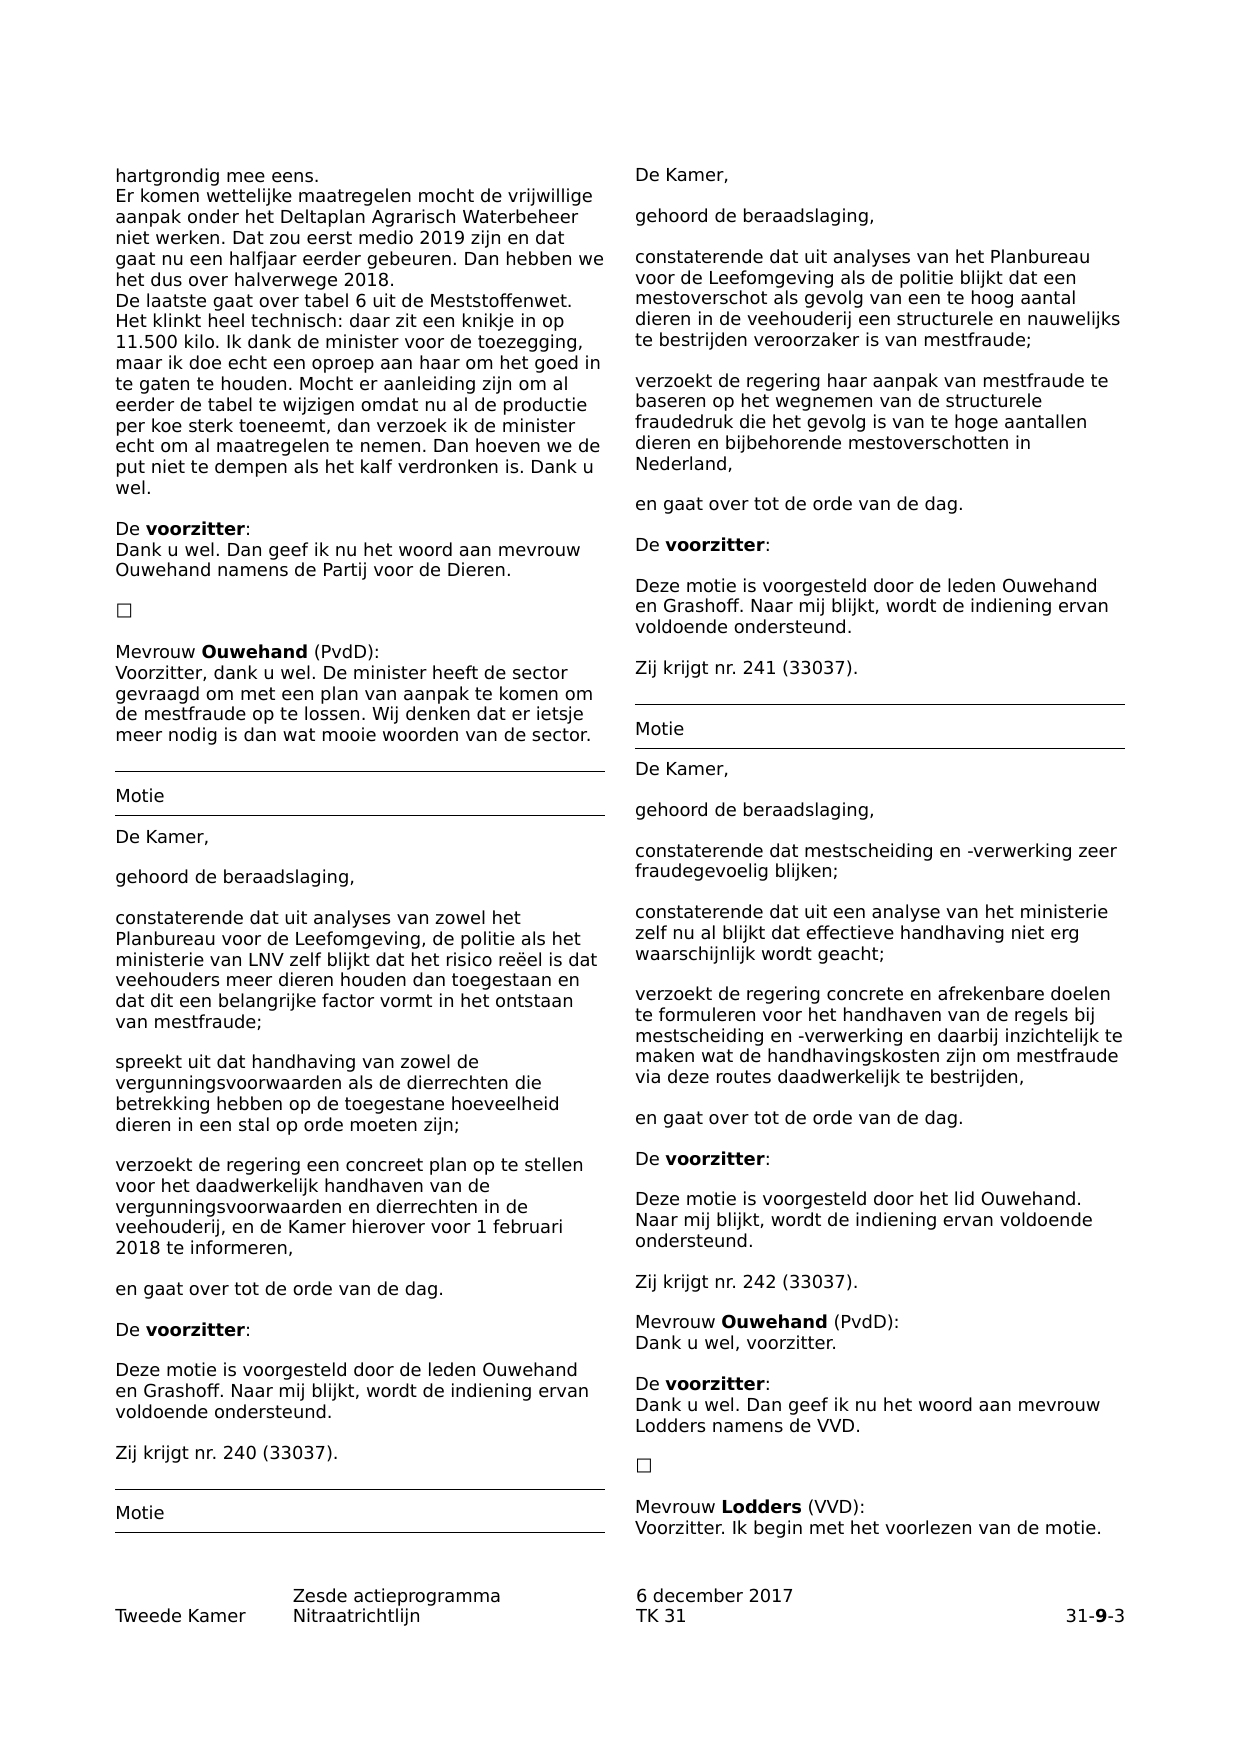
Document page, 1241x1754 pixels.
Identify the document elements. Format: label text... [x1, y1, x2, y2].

text verzoekt de regering een concreet plan op te stellen voor het daadwerkelijk handhaven van de vergunningsvoorwaarden en dierrechten in de veehouderij, en de Kamer hierover voor 1 februari 2018 te informeren, [115, 1155, 605, 1259]
text hartgrondig mee eens. [115, 165, 605, 186]
text De voorzitter: [635, 1148, 1125, 1169]
text Zij krijgt nr. 240 (33037). [115, 1442, 605, 1463]
text Mevrouw Ouwehand (PvdD): [115, 642, 605, 662]
text De laatste gaat over tabel 6 uit de Meststoffenwet. Het klinkt heel technisch: daar zit een knikje in op 11.500 kilo. Ik dank de minister voor de toezegging, maar ik doe echt een oproep aan haar om het goed in te gaten te houden. Mocht er aanleiding zijn om al eerder de tabel te wijzigen omdat nu al de productie per koe sterk toeneemt, dan verzoek ik de minister echt om al maatregelen te nemen. Dan hoeven we de put niet te dempen als het kalf verdronken is. Dank u wel. [115, 290, 605, 499]
text en gaat over tot de orde van de dag. [635, 1108, 1125, 1128]
text Dank u wel. Dan geef ik nu het woord aan mevrouw Ouwehand namens de Partij voor de Dieren. [115, 539, 605, 581]
text verzoekt de regering haar aanpak van mestfraude te baseren op het wegnemen van de structurele fraudedruk die het gevolg is van te hoge aantallen dieren en bijbehorende mestoverschotten in Nederland, [635, 370, 1125, 474]
text Dank u wel. Dan geef ik nu het woord aan mevrouw Lodders namens de VVD. [635, 1394, 1125, 1436]
text Deze motie is voorgesteld door de leden Ouwehand en Grashoff. Naar mij blijkt, wordt de indiening ervan voldoende ondersteund. [115, 1360, 605, 1422]
text Deze motie is voorgesteld door de leden Ouwehand en Grashoff. Naar mij blijkt, wordt de indiening ervan voldoende ondersteund. [635, 576, 1125, 638]
text Voorzitter, dank u wel. De minister heeft de sector gevraagd om met een plan van aanpak te komen om de mestfraude op te lossen. Wij denken dat er ietsje meer nodig is dan wat mooie woorden van de sector. [115, 662, 605, 746]
text constaterende dat uit analyses van het Planbureau voor de Leefomgeving als de politie blijkt dat een mestoverschot als gevolg van een te hoog aantal dieren in de veehouderij een structurele en nauwelijks te bestrijden veroorzaker is van mestfraude; [635, 247, 1125, 350]
text Mevrouw Lodders (VVD): [635, 1497, 1125, 1518]
text ⬜ [115, 601, 605, 622]
text Er komen wettelijke maatregelen mocht de vrijwillige aanpak onder het Deltaplan Agrarisch Waterbeheer niet werken. Dat zou eerst medio 2019 zijn en dat gaat nu een halfjaar eerder gebeuren. Dan hebben we het dus over halverwege 2018. [115, 186, 605, 290]
text Motie [115, 786, 605, 806]
text en gaat over tot de orde van de dag. [635, 494, 1125, 515]
text en gaat over tot de orde van de dag. [115, 1279, 605, 1299]
text De Kamer, [115, 826, 605, 847]
text De voorzitter: [635, 1374, 1125, 1394]
text De voorzitter: [115, 519, 605, 539]
text Zij krijgt nr. 242 (33037). [635, 1271, 1125, 1292]
text Mevrouw Ouwehand (PvdD): [635, 1312, 1125, 1333]
text De voorzitter: [115, 1319, 605, 1340]
text De Kamer, [635, 759, 1125, 780]
text Voorzitter. Ik begin met het voorlezen van de motie. [635, 1518, 1125, 1538]
text gehoord de beraadslaging, [635, 206, 1125, 227]
text constaterende dat uit analyses van zowel het Planbureau voor de Leefomgeving, de politie als het ministerie van LNV zelf blijkt dat het risico reëel is dat veehouders meer dieren houden dan toegestaan en dat dit een belangrijke factor vormt in het ontstaan van mestfraude; [115, 908, 605, 1032]
text De voorzitter: [635, 535, 1125, 556]
text gehoord de beraadslaging, [635, 800, 1125, 821]
text Motie [115, 1503, 605, 1524]
text ⬜ [635, 1456, 1125, 1477]
text spreekt uit dat handhaving van zowel de vergunningsvoorwaarden als de dierrechten die betrekking hebben op de toegestane hoeveelheid dieren in een stal op orde moeten zijn; [115, 1052, 605, 1135]
text constaterende dat uit een analyse van het ministerie zelf nu al blijkt dat effectieve handhaving niet erg waarschijnlijk wordt geacht; [635, 902, 1125, 964]
text Motie [635, 718, 1125, 739]
text verzoekt de regering concrete en afrekenbare doelen te formuleren voor het handhaven van de regels bij mestscheiding en -verwerking en daarbij inzichtelijk te maken wat de handhavingskosten zijn om mestfraude via deze routes daadwerkelijk te bestrijden, [635, 984, 1125, 1088]
text Deze motie is voorgesteld door het lid Ouwehand. Naar mij blijkt, wordt de indiening ervan voldoende ondersteund. [635, 1189, 1125, 1251]
text De Kamer, [635, 165, 1125, 186]
text Zij krijgt nr. 241 (33037). [635, 658, 1125, 678]
text constaterende dat mestscheiding en -verwerking zeer fraudegevoelig blijken; [635, 841, 1125, 882]
text Dank u wel, voorzitter. [635, 1333, 1125, 1354]
text gehoord de beraadslaging, [115, 867, 605, 888]
